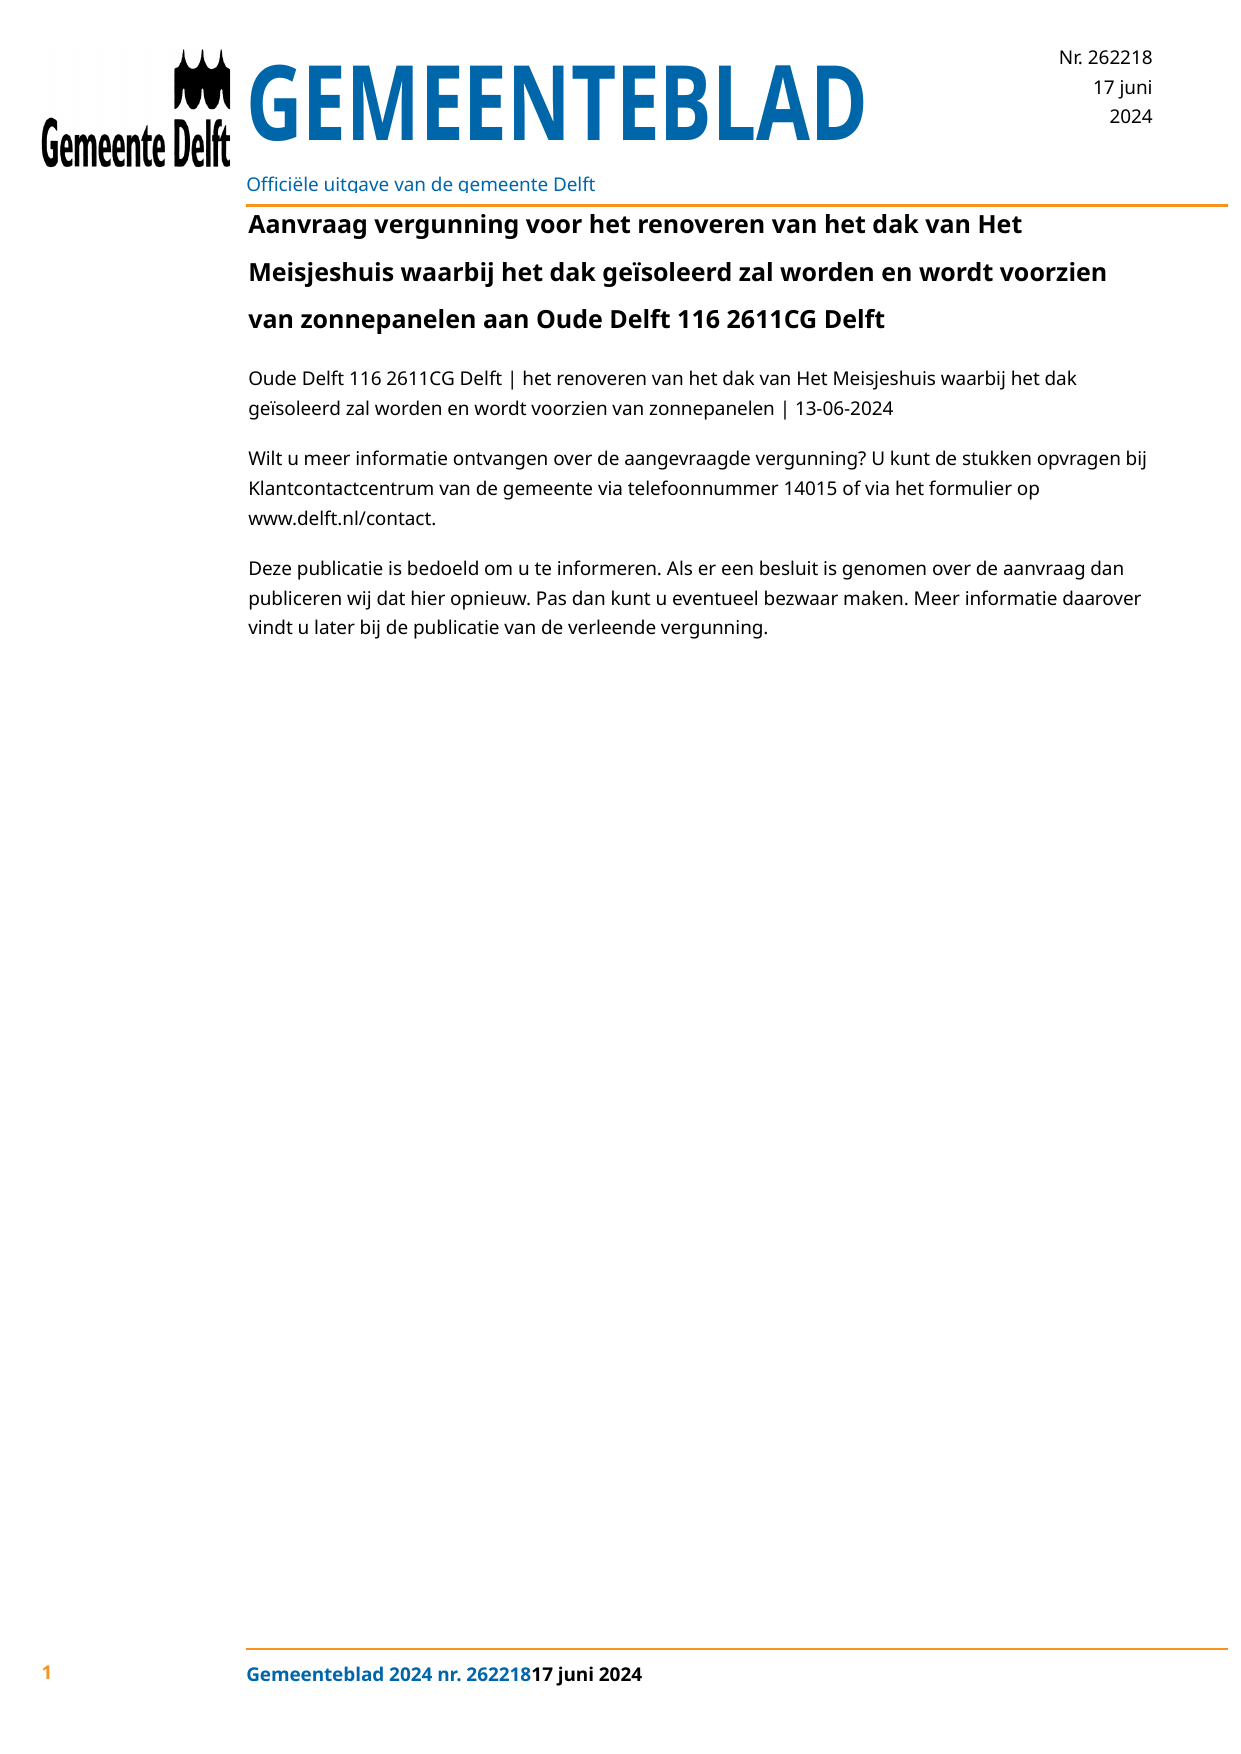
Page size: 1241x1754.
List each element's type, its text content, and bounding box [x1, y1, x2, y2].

text Deze publicatie is bedoeld om u te informeren. Als er een besluit is genomen over de aanvraag dan publiceren wij dat hier opnieuw. Pas dan kunt u eventueel bezwaar maken. Meer informatie daarover vindt u later bij de publicatie van de verleende vergunning. [248, 555, 1152, 640]
picture [41, 47, 231, 172]
text Wilt u meer informatie ontvangen over de aangevraagde vergunning? U kunt de stukken opvragen bij Klantcontactcentrum van de gemeente via telefoonnummer 14015 of via het formulier op www.delft.nl/contact. [248, 446, 1152, 530]
text Aanvraag vergunning voor het renoveren van het dak van Het Meisjeshuis waarbij het dak geïsoleerd zal worden en wordt voorzien van zonnepanelen aan Oude Delft 116 2611CG Delft [248, 207, 1152, 336]
text Oude Delft 116 2611CG Delft | het renoveren van het dak van Het Meisjeshuis waarbij het dak geïsoleerd zal worden en wordt voorzien van zonnepanelen | 13-06-2024 [248, 366, 1152, 421]
